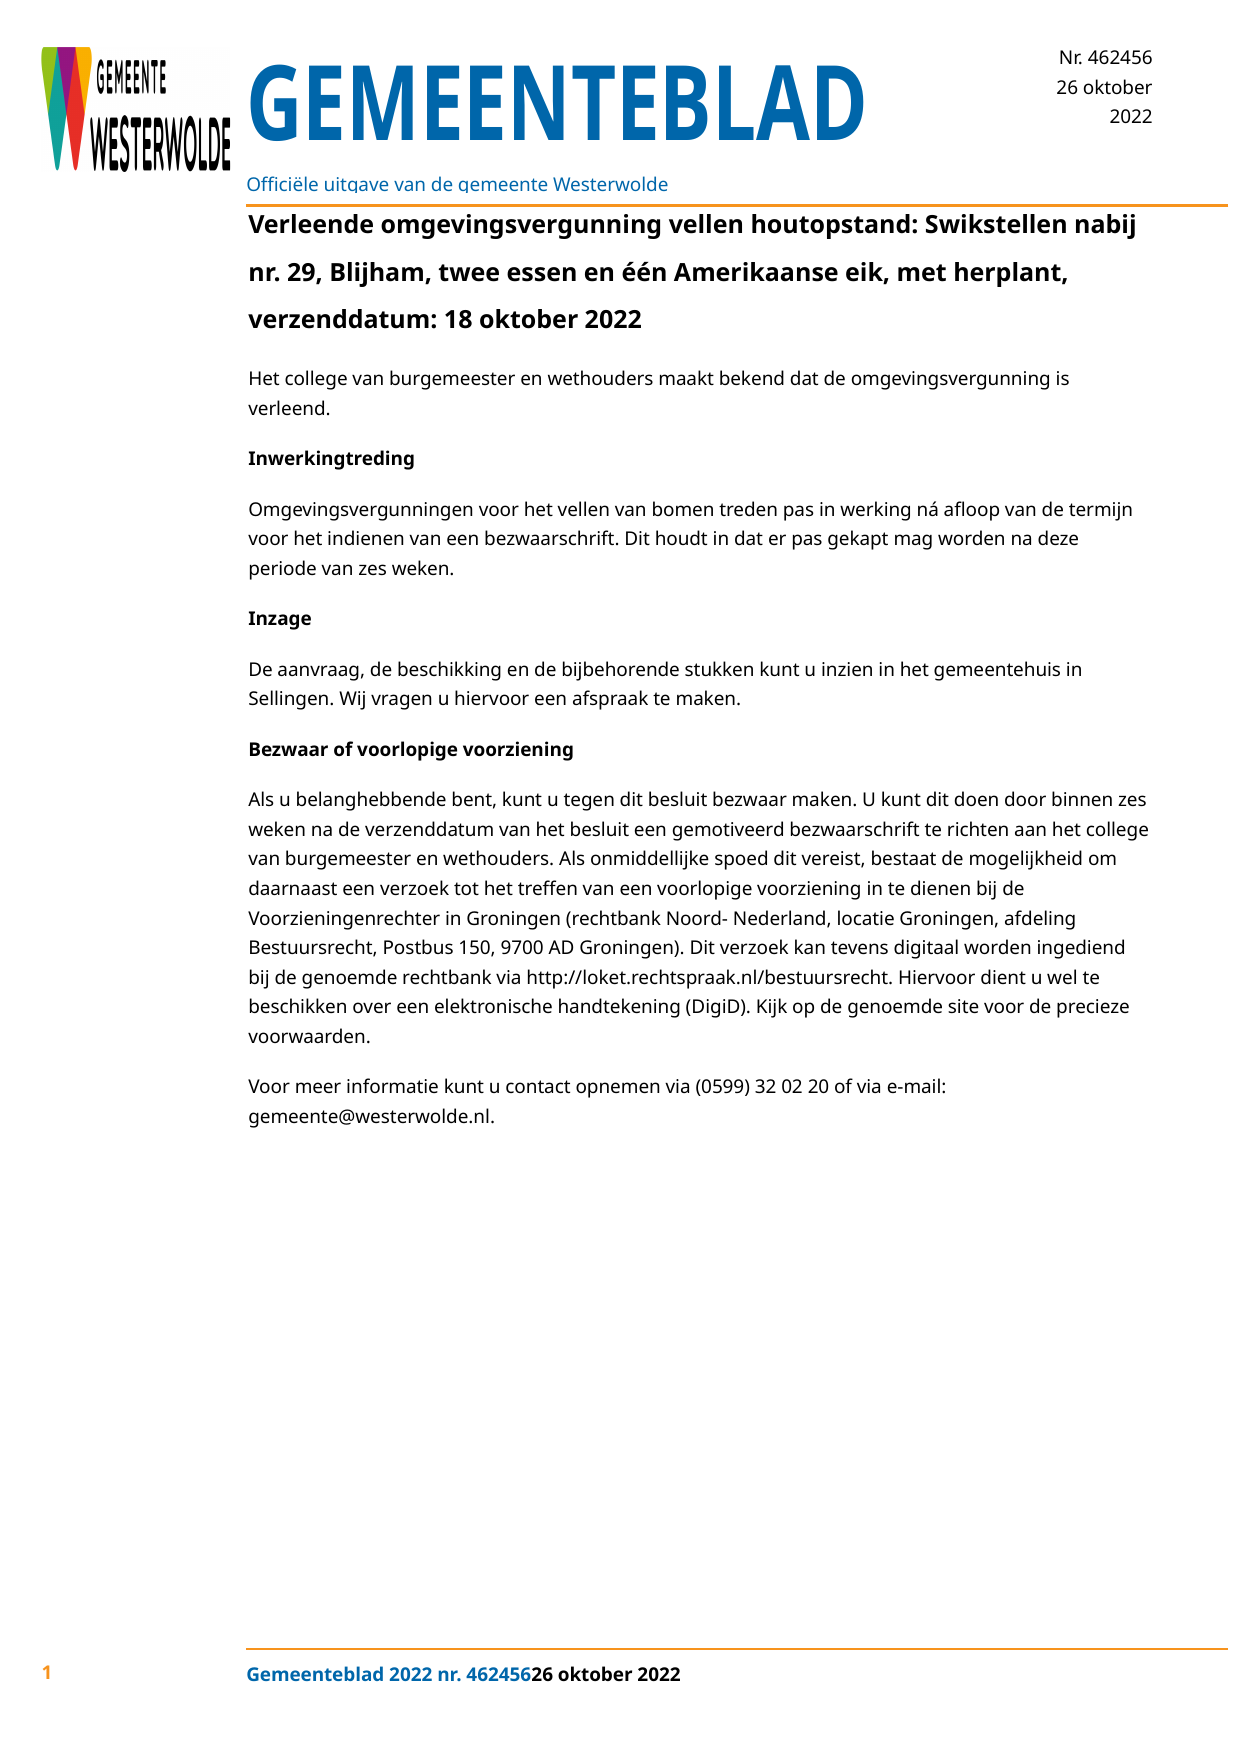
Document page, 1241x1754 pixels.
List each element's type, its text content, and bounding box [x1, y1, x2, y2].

picture [41, 47, 231, 172]
text Omgevingsvergunningen voor het vellen van bomen treden pas in werking ná afloop van de termijn voor het indienen van een bezwaarschrift. Dit houdt in dat er pas gekapt mag worden na deze periode van zes weken. [248, 496, 1152, 581]
text Als u belanghebbende bent, kunt u tegen dit besluit bezwaar maken. U kunt dit doen door binnen zes weken na de verzenddatum van het besluit een gemotiveerd bezwaarschrift te richten aan het college van burgemeester en wethouders. Als onmiddellijke spoed dit vereist, bestaat de mogelijkheid om daarnaast een verzoek tot het treffen van een voorlopige voorziening in te dienen bij de Voorzieningenrechter in Groningen (rechtbank Noord- Nederland, locatie Groningen, afdeling Bestuursrecht, Postbus 150, 9700 AD Groningen). Dit verzoek kan tevens digitaal worden ingediend bij de genoemde rechtbank via http://loket.rechtspraak.nl/bestuursrecht. Hiervoor dient u wel te beschikken over een elektronische handtekening (DigiD). Kijk op de genoemde site voor de precieze voorwaarden. [248, 786, 1152, 1049]
text Het college van burgemeester en wethouders maakt bekend dat de omgevingsvergunning is verleend. [248, 366, 1152, 421]
text Inwerkingtreding [248, 446, 1152, 471]
text Bezwaar of voorlopige voorziening [248, 736, 1152, 762]
text De aanvraag, de beschikking en de bijbehorende stukken kunt u inzien in het gemeentehuis in Sellingen. Wij vragen u hiervoor een afspraak te maken. [248, 656, 1152, 711]
text Voor meer informatie kunt u contact opnemen via (0599) 32 02 20 of via e-mail: gemeente@westerwolde.nl. [248, 1073, 1152, 1129]
text Verleende omgevingsvergunning vellen houtopstand: Swikstellen nabij nr. 29, Blijham, twee essen en één Amerikaanse eik, met herplant, verzenddatum: 18 oktober 2022 [248, 207, 1152, 336]
text Inzage [248, 606, 1152, 631]
